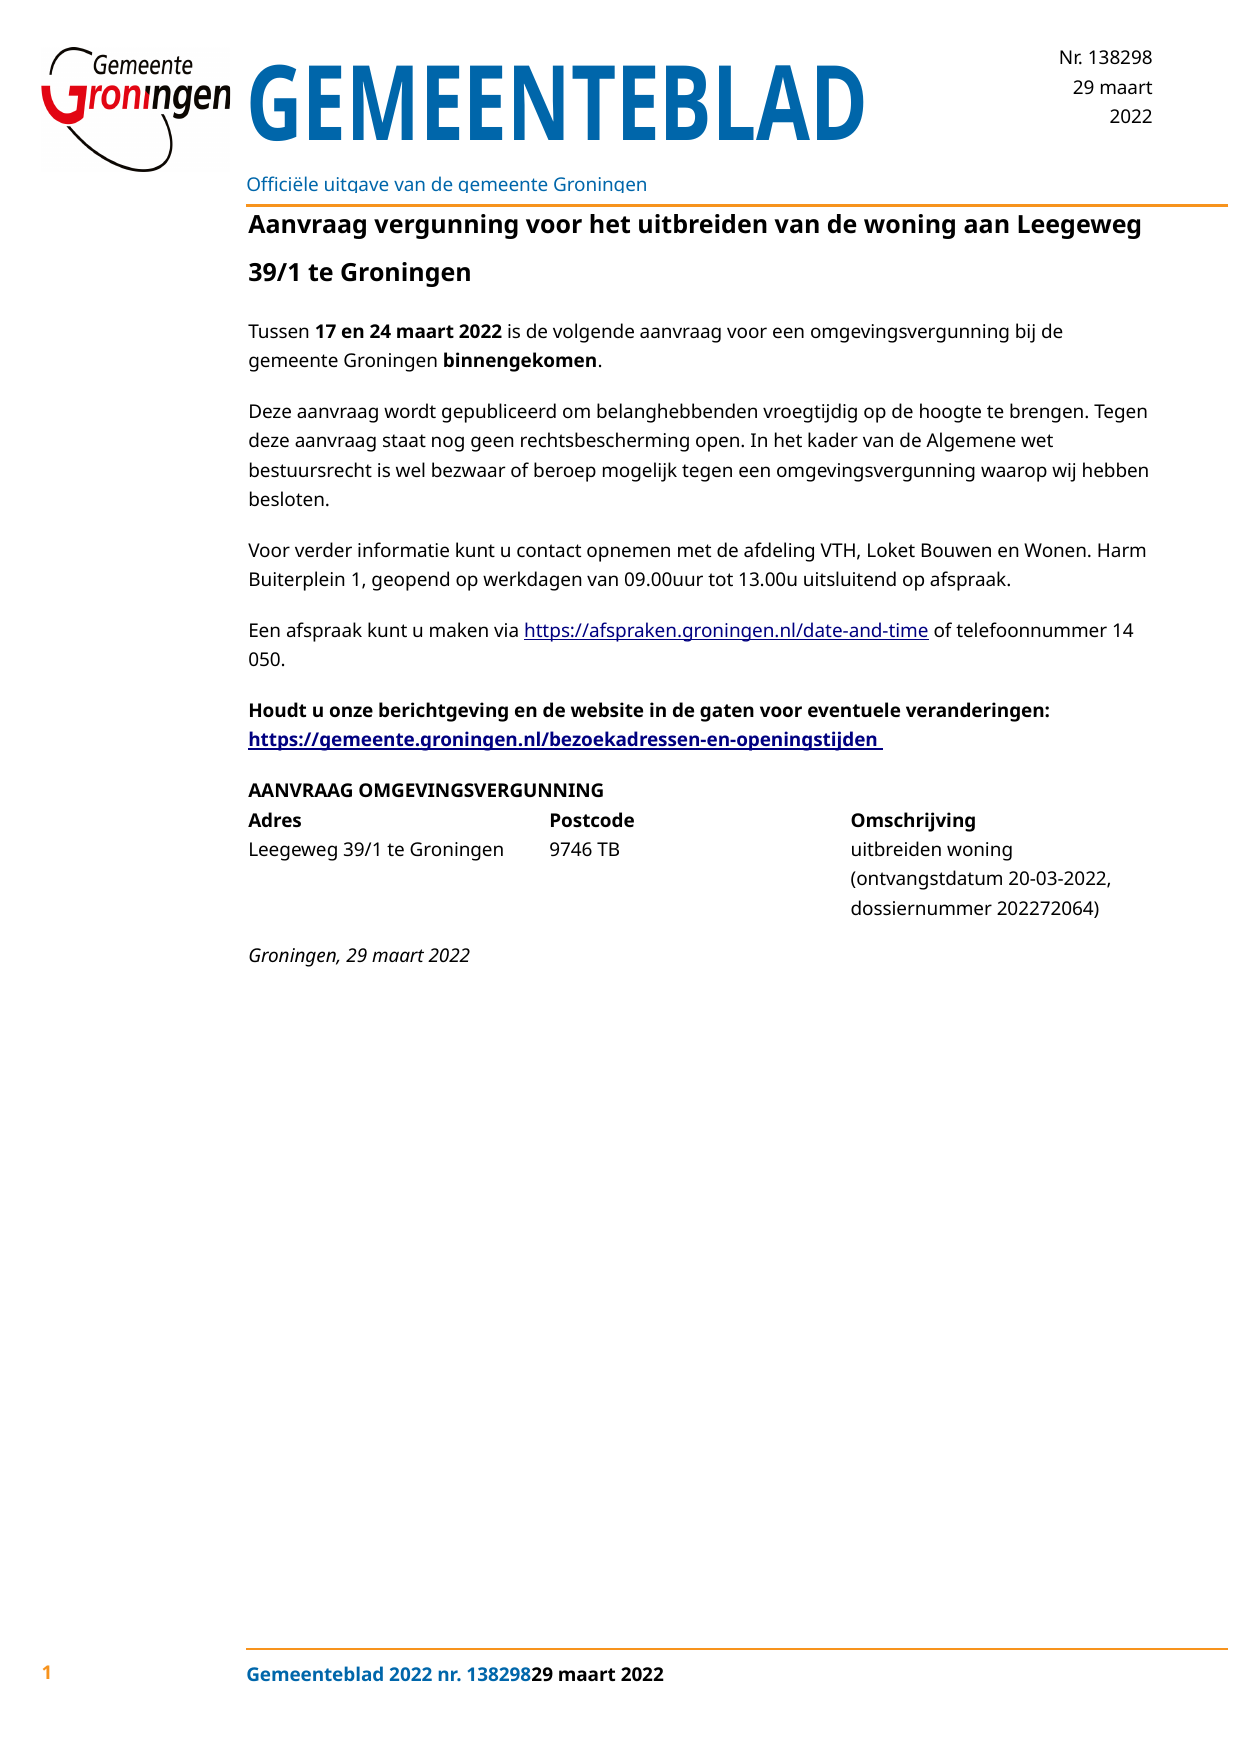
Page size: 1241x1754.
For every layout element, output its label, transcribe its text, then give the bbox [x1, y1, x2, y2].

text AANVRAAG OMGEVINGSVERGUNNING [248, 777, 1152, 803]
table_header Leegeweg 39/1 te Groningen [248, 836, 549, 921]
text Tussen 17 en 24 maart 2022 is de volgende aanvraag voor een omgevingsvergunning bij de gemeente Groningen binnengekomen. [248, 318, 1152, 373]
text Een afspraak kunt u maken via https://afspraken.groningen.nl/date-and-time of telefoonnummer 14 050. [248, 617, 1152, 672]
picture [41, 47, 231, 172]
text Aanvraag vergunning voor het uitbreiden van de woning aan Leegeweg 39/1 te Groningen [248, 207, 1152, 288]
text Groningen, 29 maart 2022 [248, 942, 1152, 968]
text Voor verder informatie kunt u contact opnemen met de afdeling VTH, Loket Bouwen en Wonen. Harm Buiterplein 1, geopend op werkdagen van 09.00uur tot 13.00u uitsluitend op afspraak. [248, 537, 1152, 592]
table_header Adres [248, 807, 549, 832]
table_header Omschrijving [850, 807, 1152, 832]
text Houdt u onze berichtgeving en de website in de gaten voor eventuele veranderingen: https://gemeente.groningen.nl/bezoekadressen-en-openingstijden [248, 697, 1152, 752]
table_header uitbreiden woning (ontvangstdatum 20-03-2022, dossiernummer 202272064) [850, 836, 1152, 921]
table_header 9746 TB [549, 836, 850, 921]
table_header Postcode [549, 807, 850, 832]
text Deze aanvraag wordt gepubliceerd om belanghebbenden vroegtijdig op de hoogte te brengen. Tegen deze aanvraag staat nog geen rechtsbescherming open. In het kader van de Algemene wet bestuursrecht is wel bezwaar of beroep mogelijk tegen een omgevingsvergunning waarop wij hebben besloten. [248, 398, 1152, 512]
